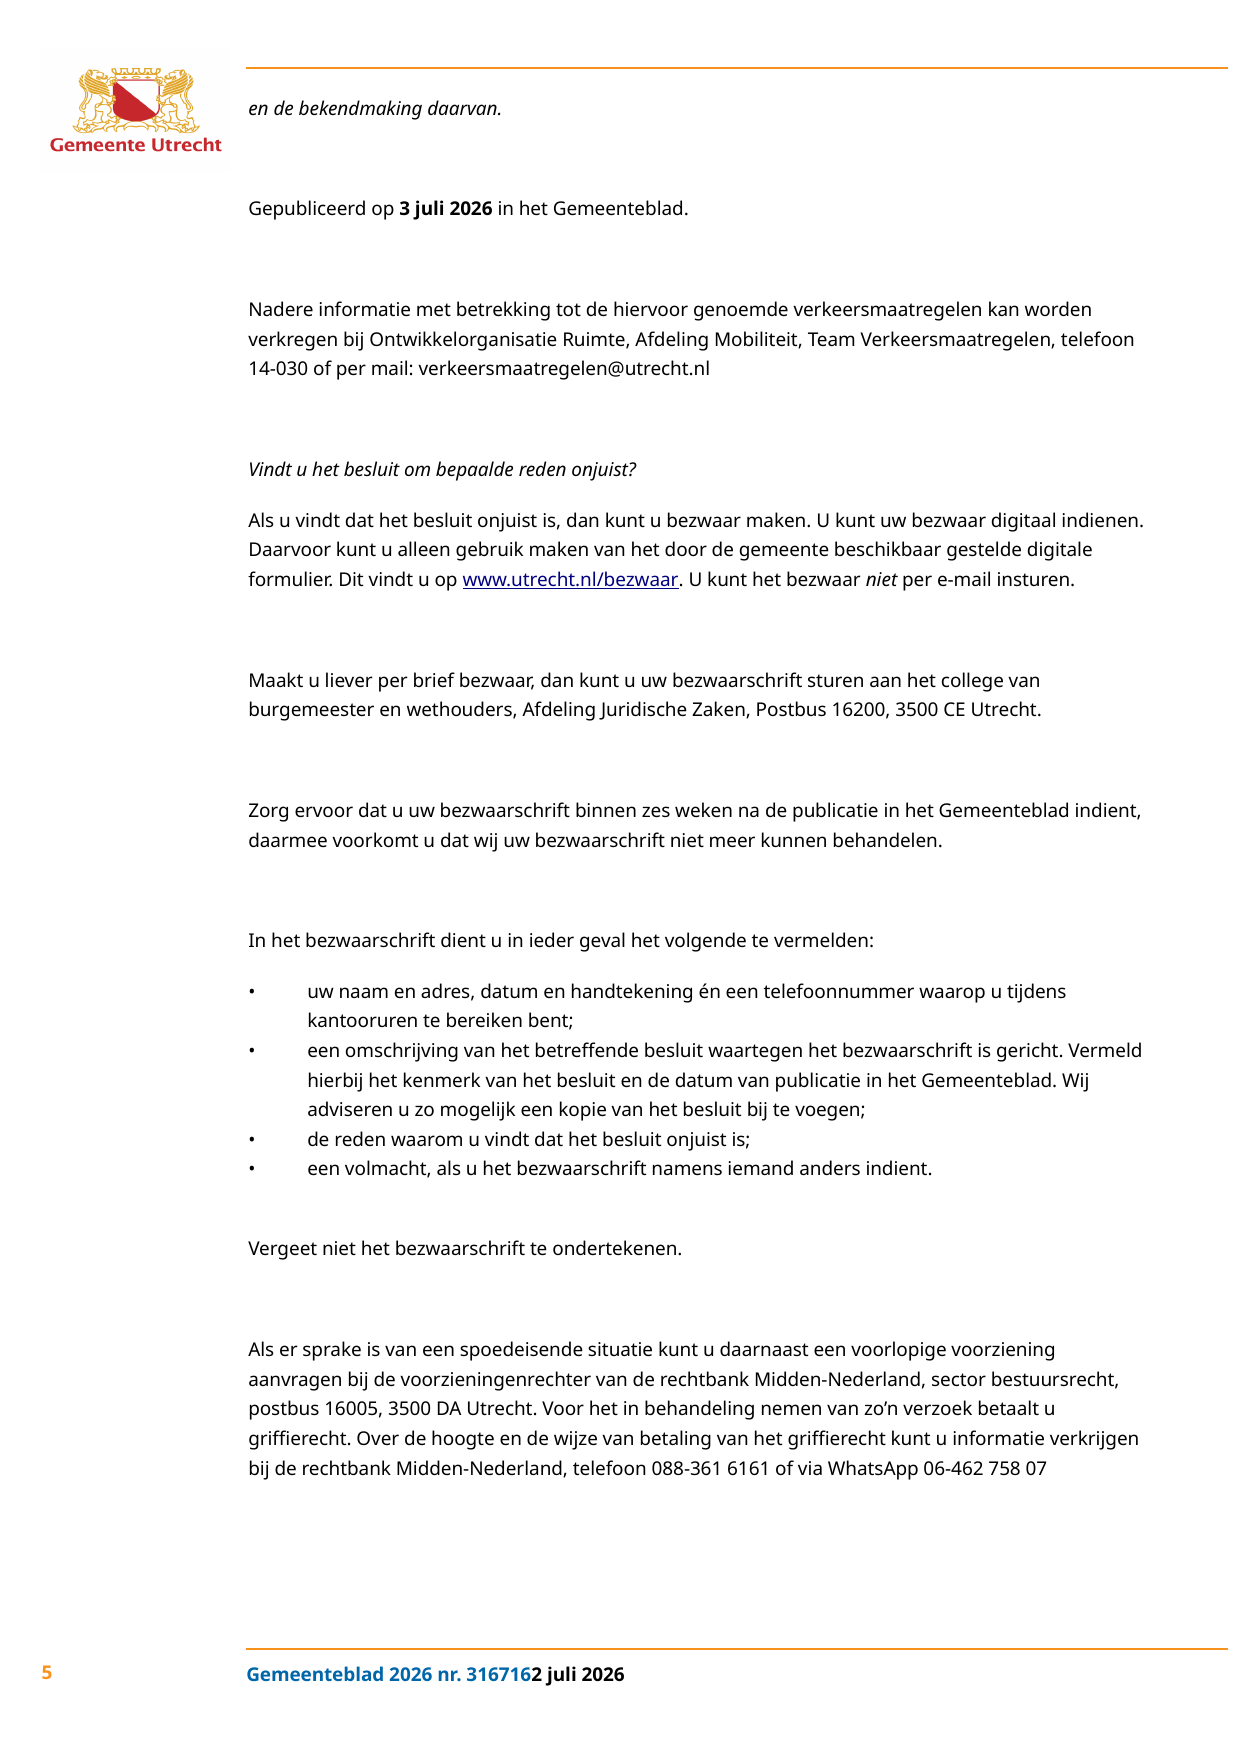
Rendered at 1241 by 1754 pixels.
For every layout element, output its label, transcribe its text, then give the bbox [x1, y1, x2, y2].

list uw naam en adres, datum en handtekening én een telefoonnummer waarop u tijdens kantooruren te bereiken bent; [248, 978, 1152, 1033]
text Gepubliceerd op 3 juli 2026 in het Gemeenteblad. [248, 196, 1152, 221]
picture [41, 47, 231, 172]
text en de bekendmaking daarvan. [248, 95, 1152, 121]
text Vindt u het besluit om bepaalde reden onjuist? [248, 456, 1152, 482]
text Nadere informatie met betrekking tot de hiervoor genoemde verkeersmaatregelen kan worden verkregen bij Ontwikkelorganisatie Ruimte, Afdeling Mobiliteit, Team Verkeersmaatregelen, telefoon 14-030 of per mail: verkeersmaatregelen@utrecht.nl [248, 296, 1152, 381]
text Als u vindt dat het besluit onjuist is, dan kunt u bezwaar maken. U kunt uw bezwaar digitaal indienen. Daarvoor kunt u alleen gebruik maken van het door de gemeente beschikbaar gestelde digitale formulier. Dit vindt u op www.utrecht.nl/bezwaar. U kunt het bezwaar niet per e-mail insturen. [248, 507, 1152, 592]
text Zorg ervoor dat u uw bezwaarschrift binnen zes weken na de publicatie in het Gemeenteblad indient, daarmee voorkomt u dat wij uw bezwaarschrift niet meer kunnen behandelen. [248, 797, 1152, 853]
list een volmacht, als u het bezwaarschrift namens iemand anders indient. [248, 1156, 1152, 1181]
text Vergeet niet het bezwaarschrift te ondertekenen. [248, 1236, 1152, 1261]
list de reden waarom u vindt dat het besluit onjuist is; [248, 1126, 1152, 1152]
text In het bezwaarschrift dient u in ieder geval het volgende te vermelden: [248, 928, 1152, 953]
list een omschrijving van het betreffende besluit waartegen het bezwaarschrift is gericht. Vermeld hierbij het kenmerk van het besluit en de datum van publicatie in het Gemeenteblad. Wij adviseren u zo mogelijk een kopie van het besluit bij te voegen; [248, 1037, 1152, 1122]
text Maakt u liever per brief bezwaar, dan kunt u uw bezwaarschrift sturen aan het college van burgemeester en wethouders, Afdeling Juridische Zaken, Postbus 16200, 3500 CE Utrecht. [248, 667, 1152, 722]
text Als er sprake is van een spoedeisende situatie kunt u daarnaast een voorlopige voorziening aanvragen bij de voorzieningenrechter van de rechtbank Midden-Nederland, sector bestuursrecht, postbus 16005, 3500 DA Utrecht. Voor het in behandeling nemen van zo’n verzoek betaalt u griffierecht. Over de hoogte en de wijze van betaling van het griffierecht kunt u informatie verkrijgen bij de rechtbank Midden-Nederland, telefoon 088-361 6161 of via WhatsApp 06-462 758 07 [248, 1336, 1152, 1481]
